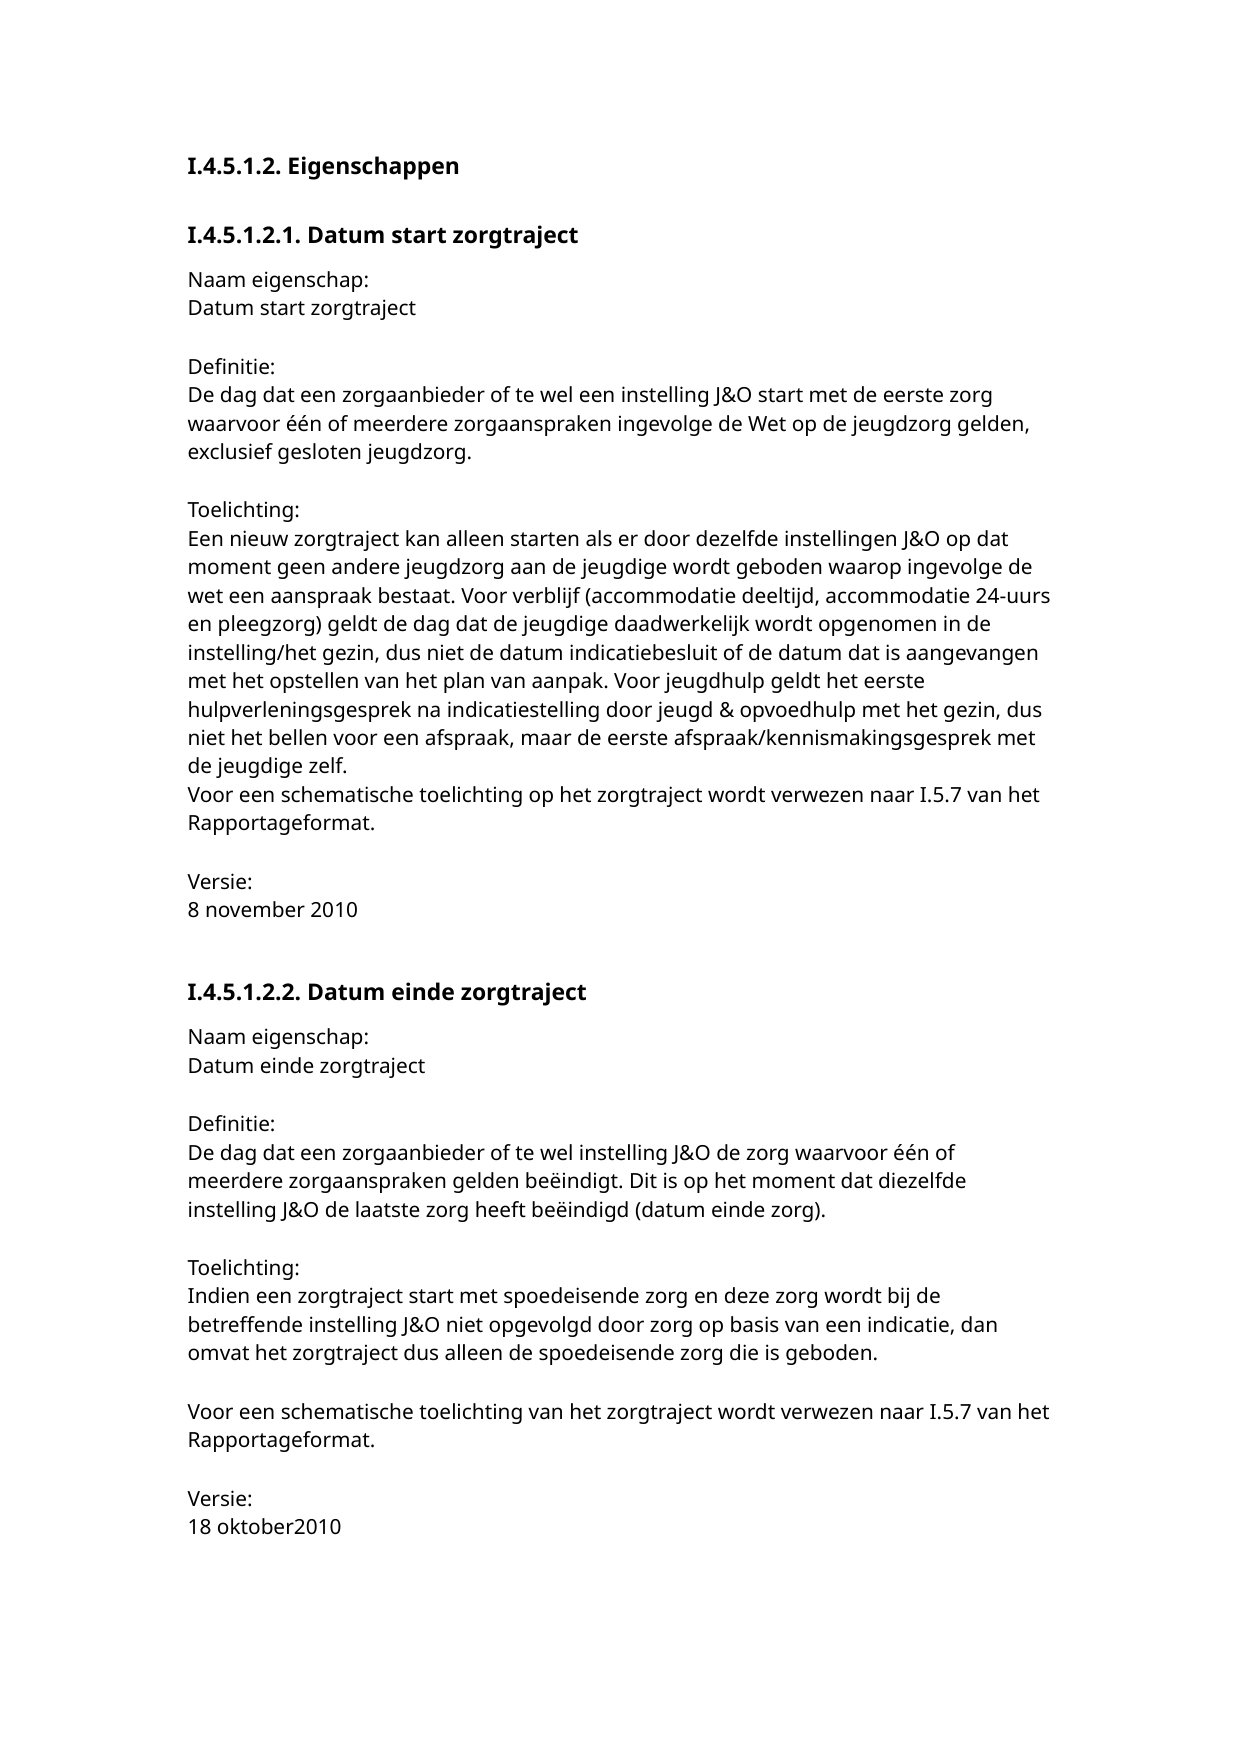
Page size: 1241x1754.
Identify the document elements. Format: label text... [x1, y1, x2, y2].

text De dag dat een zorgaanbieder of te wel een instelling J&O start met de eerste zorg waarvoor één of meerdere zorgaanspraken ingevolge de Wet op de jeugdzorg gelden, exclusief gesloten jeugdzorg. [187, 380, 1053, 466]
text Datum start zorgtraject [187, 293, 1053, 322]
text Toelichting: [187, 1253, 1053, 1282]
text De dag dat een zorgaanbieder of te wel instelling J&O de zorg waarvoor één of meerdere zorgaanspraken gelden beëindigt. Dit is op het moment dat diezelfde instelling J&O de laatste zorg heeft beëindigd (datum einde zorg). [187, 1138, 1053, 1223]
text Naam eigenschap: [187, 1022, 1053, 1051]
text 18 oktober2010 [187, 1512, 1053, 1541]
text Definitie: [187, 1109, 1053, 1138]
text Versie: [187, 867, 1053, 895]
text Indien een zorgtraject start met spoedeisende zorg en deze zorg wordt bij de betreffende instelling J&O niet opgevolgd door zorg op basis van een indicatie, dan omvat het zorgtraject dus alleen de spoedeisende zorg die is geboden. [187, 1282, 1053, 1367]
text Definitie: [187, 352, 1053, 380]
text Datum einde zorgtraject [187, 1051, 1053, 1079]
text Versie: [187, 1484, 1053, 1512]
subtitle I.4.5.1.2.2. Datum einde zorgtraject [187, 976, 1053, 1007]
subtitle I.4.5.1.2.1. Datum start zorgtraject [187, 219, 1053, 250]
text Naam eigenschap: [187, 265, 1053, 293]
subtitle I.4.5.1.2. Eigenschappen [187, 150, 1053, 181]
text Toelichting: [187, 496, 1053, 524]
text Voor een schematische toelichting van het zorgtraject wordt verwezen naar I.5.7 van het Rapportageformat. [187, 1397, 1053, 1454]
text 8 november 2010 [187, 895, 1053, 924]
text Voor een schematische toelichting op het zorgtraject wordt verwezen naar I.5.7 van het Rapportageformat. [187, 780, 1053, 837]
text Een nieuw zorgtraject kan alleen starten als er door dezelfde instellingen J&O op dat moment geen andere jeugdzorg aan de jeugdige wordt geboden waarop ingevolge de wet een aanspraak bestaat. Voor verblijf (accommodatie deeltijd, accommodatie 24-uurs en pleegzorg) geldt de dag dat de jeugdige daadwerkelijk wordt opgenomen in de instelling/het gezin, dus niet de datum indicatiebesluit of de datum dat is aangevangen met het opstellen van het plan van aanpak. Voor jeugdhulp geldt het eerste hulpverleningsgesprek na indicatiestelling door jeugd & opvoedhulp met het gezin, dus niet het bellen voor een afspraak, maar de eerste afspraak/kennismakingsgesprek met de jeugdige zelf. [187, 524, 1053, 780]
